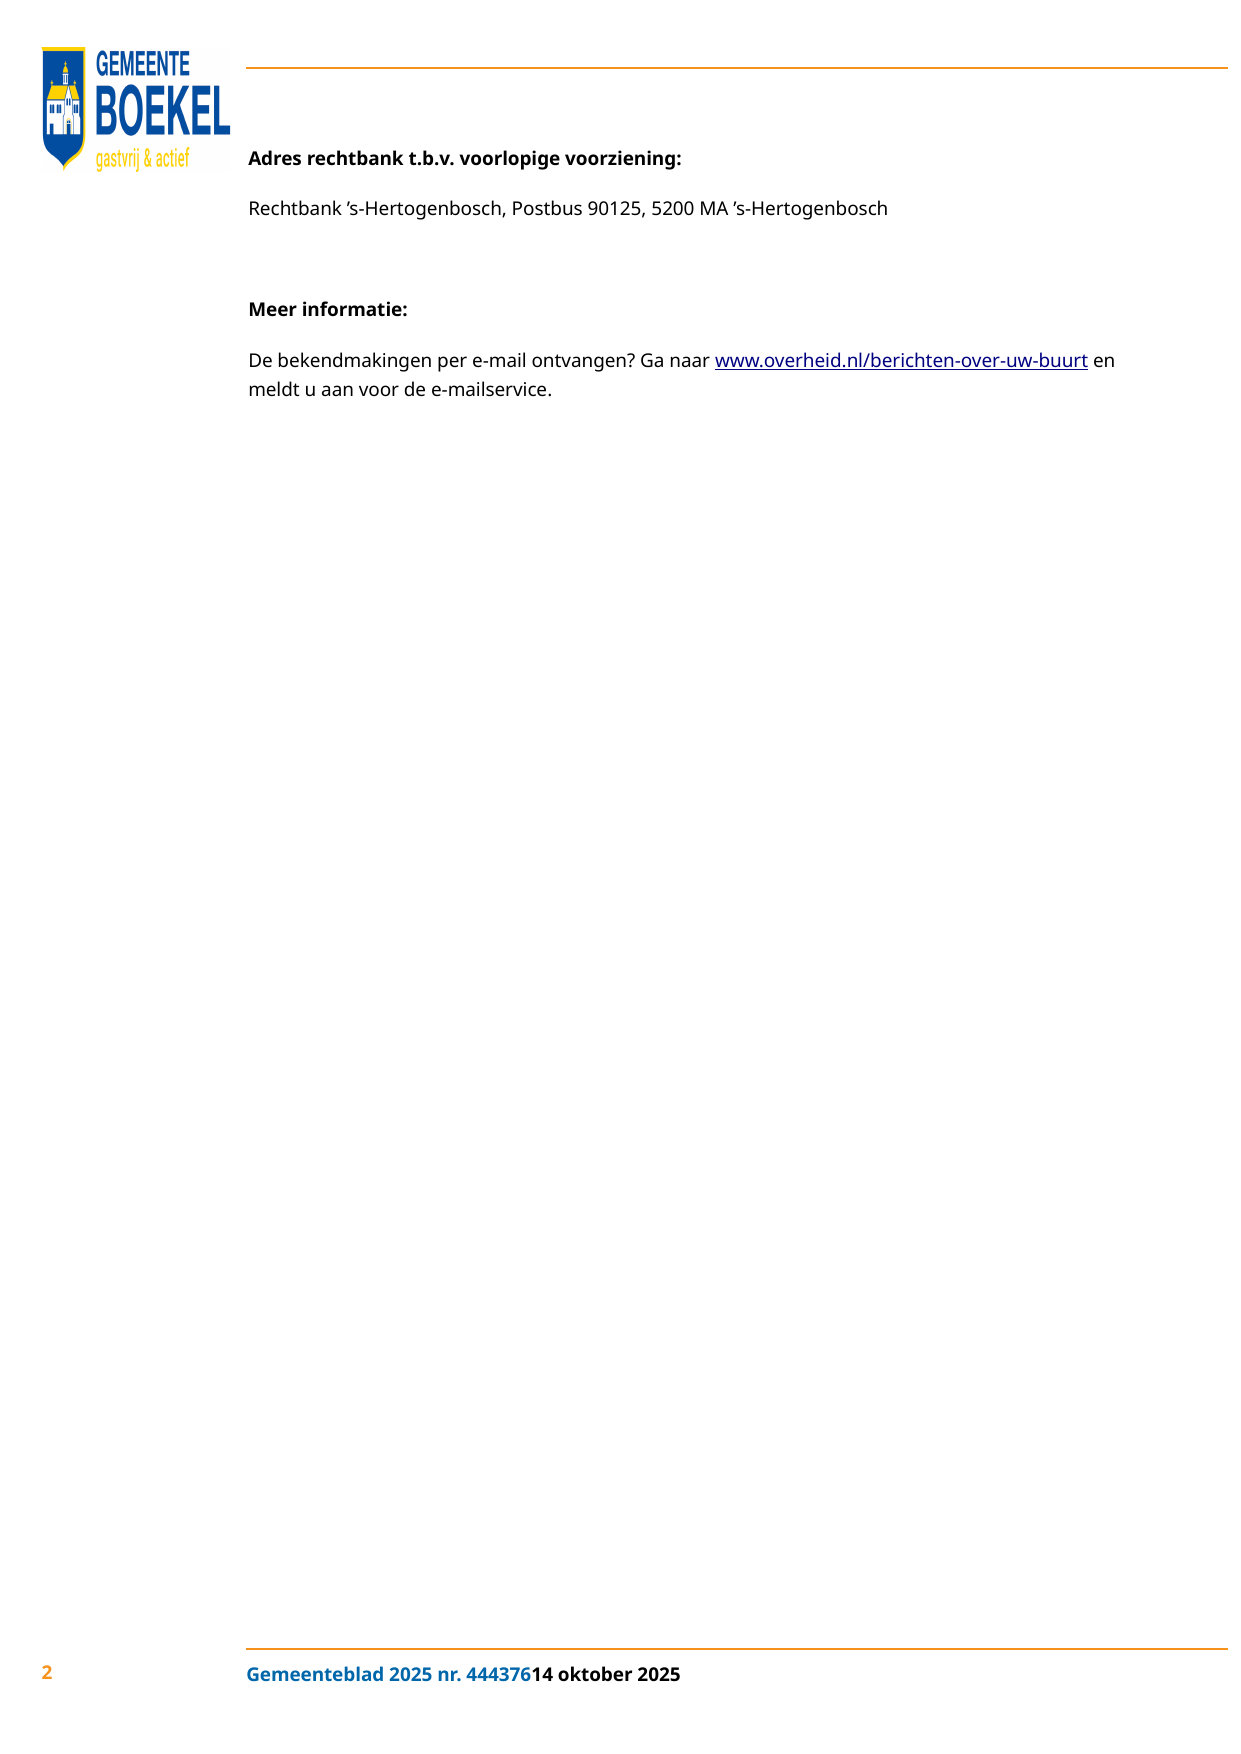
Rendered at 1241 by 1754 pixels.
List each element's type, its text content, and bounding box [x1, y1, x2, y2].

text Meer informatie: [248, 296, 1152, 322]
text Rechtbank ’s-Hertogenbosch, Postbus 90125, 5200 MA ’s-Hertogenbosch [248, 196, 1152, 221]
text De bekendmakingen per e-mail ontvangen? Ga naar www.overheid.nl/berichten-over-uw-buurt en meldt u aan voor de e-mailservice. [248, 347, 1152, 402]
picture [41, 47, 231, 172]
text Adres rechtbank t.b.v. voorlopige voorziening: [248, 145, 1152, 171]
